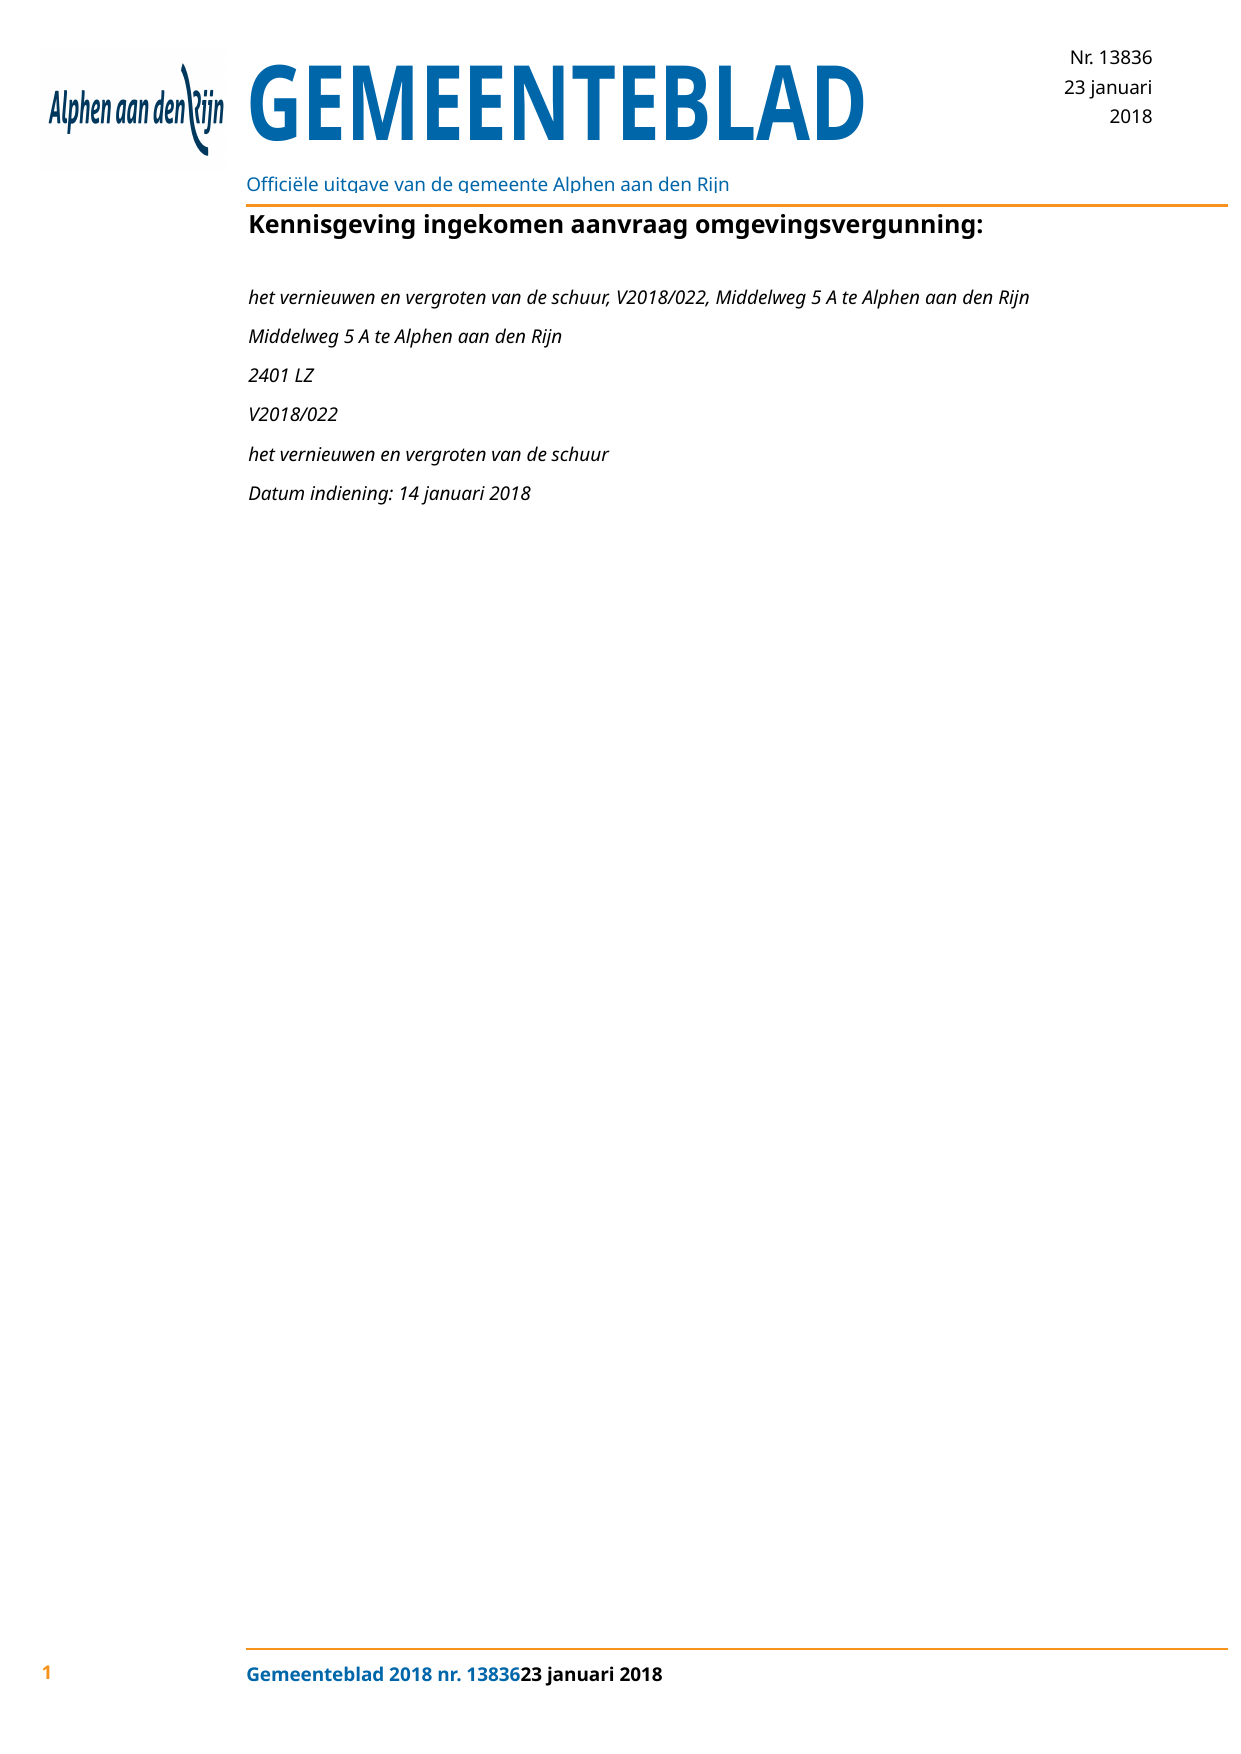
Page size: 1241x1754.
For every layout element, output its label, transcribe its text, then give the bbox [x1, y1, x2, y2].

text V2018/022 [248, 402, 1152, 427]
text Kennisgeving ingekomen aanvraag omgevingsvergunning: [248, 207, 1152, 241]
text het vernieuwen en vergroten van de schuur [248, 441, 1152, 467]
text Datum indiening: 14 januari 2018 [248, 480, 1152, 506]
picture [41, 47, 231, 172]
text het vernieuwen en vergroten van de schuur, V2018/022, Middelweg 5 A te Alphen aan den Rijn [248, 284, 1152, 309]
text 2401 LZ [248, 362, 1152, 388]
text Middelweg 5 A te Alphen aan den Rijn [248, 323, 1152, 349]
